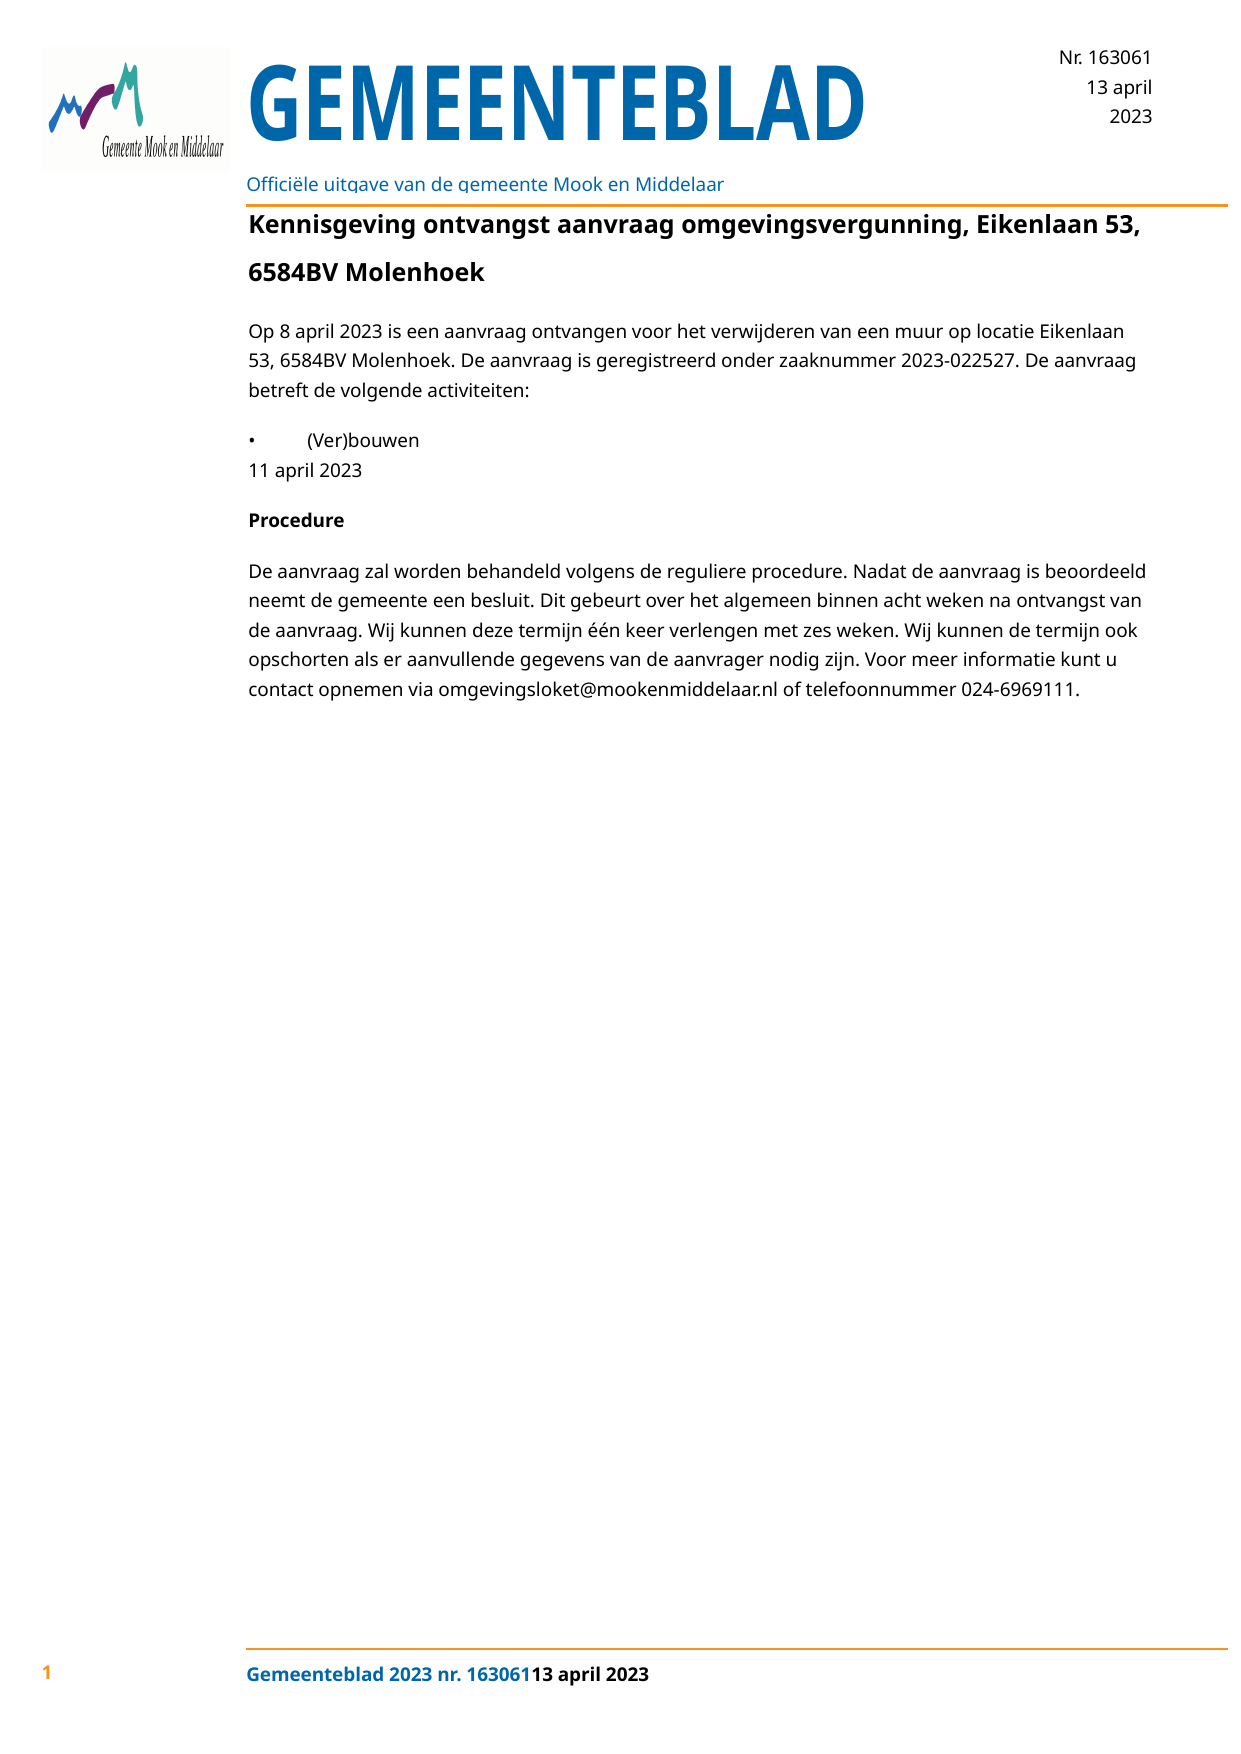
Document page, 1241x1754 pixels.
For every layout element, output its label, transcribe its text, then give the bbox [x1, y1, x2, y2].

text Procedure [248, 507, 1152, 533]
text Kennisgeving ontvangst aanvraag omgevingsvergunning, Eikenlaan 53, 6584BV Molenhoek [248, 207, 1152, 288]
text 11 april 2023 [248, 457, 1152, 483]
text De aanvraag zal worden behandeld volgens de reguliere procedure. Nadat de aanvraag is beoordeeld neemt de gemeente een besluit. Dit gebeurt over het algemeen binnen acht weken na ontvangst van de aanvraag. Wij kunnen deze termijn één keer verlengen met zes weken. Wij kunnen de termijn ook opschorten als er aanvullende gegevens van de aanvrager nodig zijn. Voor meer informatie kunt u contact opnemen via omgevingsloket@mookenmiddelaar.nl of telefoonnummer 024-6969111. [248, 558, 1152, 702]
list (Ver)bouwen [248, 427, 1152, 453]
text Op 8 april 2023 is een aanvraag ontvangen voor het verwijderen van een muur op locatie Eikenlaan 53, 6584BV Molenhoek. De aanvraag is geregistreerd onder zaaknummer 2023-022527. De aanvraag betreft de volgende activiteiten: [248, 318, 1152, 403]
picture [41, 47, 231, 172]
